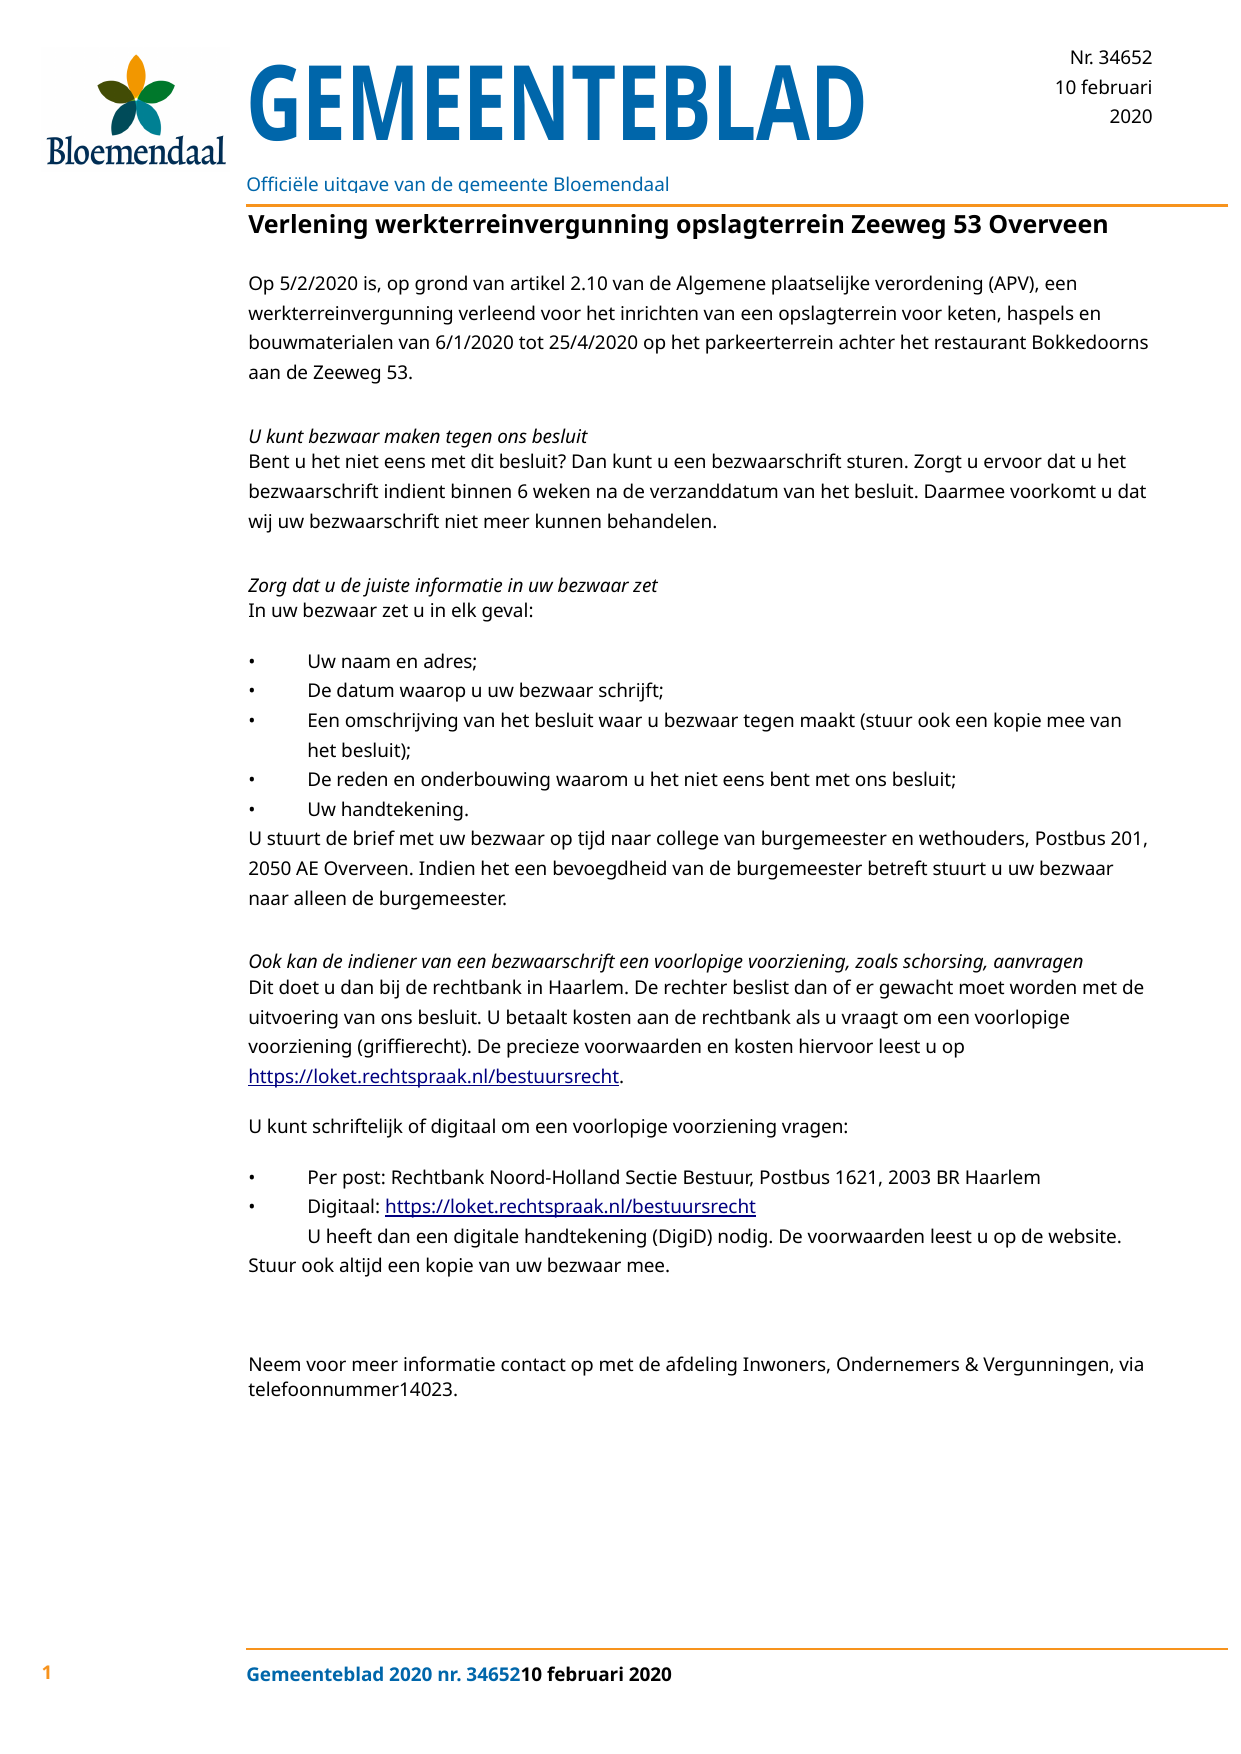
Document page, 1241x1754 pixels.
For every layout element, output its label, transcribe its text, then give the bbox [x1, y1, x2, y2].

text In uw bezwaar zet u in elk geval: [248, 598, 1152, 623]
text U stuurt de brief met uw bezwaar op tijd naar college van burgemeester en wethouders, Postbus 201, 2050 AE Overveen. Indien het een bevoegdheid van de burgemeester betreft stuurt u uw bezwaar naar alleen de burgemeester. [248, 826, 1152, 910]
text U kunt bezwaar maken tegen ons besluit [248, 423, 1152, 449]
list Uw naam en adres; [248, 648, 1152, 674]
text Neem voor meer informatie contact op met de afdeling Inwoners, Ondernemers & Vergunningen, via telefoonnummer14023. [248, 1351, 1152, 1402]
list Een omschrijving van het besluit waar u bezwaar tegen maakt (stuur ook een kopie mee van het besluit); [248, 707, 1152, 762]
list U heeft dan een digitale handtekening (DigiD) nodig. De voorwaarden leest u op de website. [248, 1223, 1152, 1249]
text Zorg dat u de juiste informatie in uw bezwaar zet [248, 572, 1152, 598]
text Op 5/2/2020 is, op grond van artikel 2.10 van de Algemene plaatselijke verordening (APV), een werkterreinvergunning verleend voor het inrichten van een opslagterrein voor keten, haspels en bouwmaterialen van 6/1/2020 tot 25/4/2020 op het parkeerterrein achter het restaurant Bokkedoorns aan de Zeeweg 53. [248, 270, 1152, 385]
picture [41, 47, 231, 172]
text U kunt schriftelijk of digitaal om een voorlopige voorziening vragen: [248, 1113, 1152, 1139]
text Stuur ook altijd een kopie van uw bezwaar mee. [248, 1253, 1152, 1278]
list De datum waarop u uw bezwaar schrijft; [248, 678, 1152, 703]
list Per post: Rechtbank Noord-Holland Sectie Bestuur, Postbus 1621, 2003 BR Haarlem [248, 1164, 1152, 1190]
list De reden en onderbouwing waarom u het niet eens bent met ons besluit; [248, 766, 1152, 792]
list Uw handtekening. [248, 796, 1152, 822]
text Dit doet u dan bij de rechtbank in Haarlem. De rechter beslist dan of er gewacht moet worden met de uitvoering van ons besluit. U betaalt kosten aan de rechtbank als u vraagt om een voorlopige voorziening (griffierecht). De precieze voorwaarden en kosten hiervoor leest u op https://loket.rechtspraak.nl/bestuursrecht. [248, 974, 1152, 1089]
list Digitaal: https://loket.rechtspraak.nl/bestuursrecht [248, 1193, 1152, 1219]
text Ook kan de indiener van een bezwaarschrift een voorlopige voorziening, zoals schorsing, aanvragen [248, 949, 1152, 974]
text Bent u het niet eens met dit besluit? Dan kunt u een bezwaarschrift sturen. Zorgt u ervoor dat u het bezwaarschrift indient binnen 6 weken na de verzanddatum van het besluit. Daarmee voorkomt u dat wij uw bezwaarschrift niet meer kunnen behandelen. [248, 449, 1152, 534]
text Verlening werkterreinvergunning opslagterrein Zeeweg 53 Overveen [248, 207, 1152, 241]
